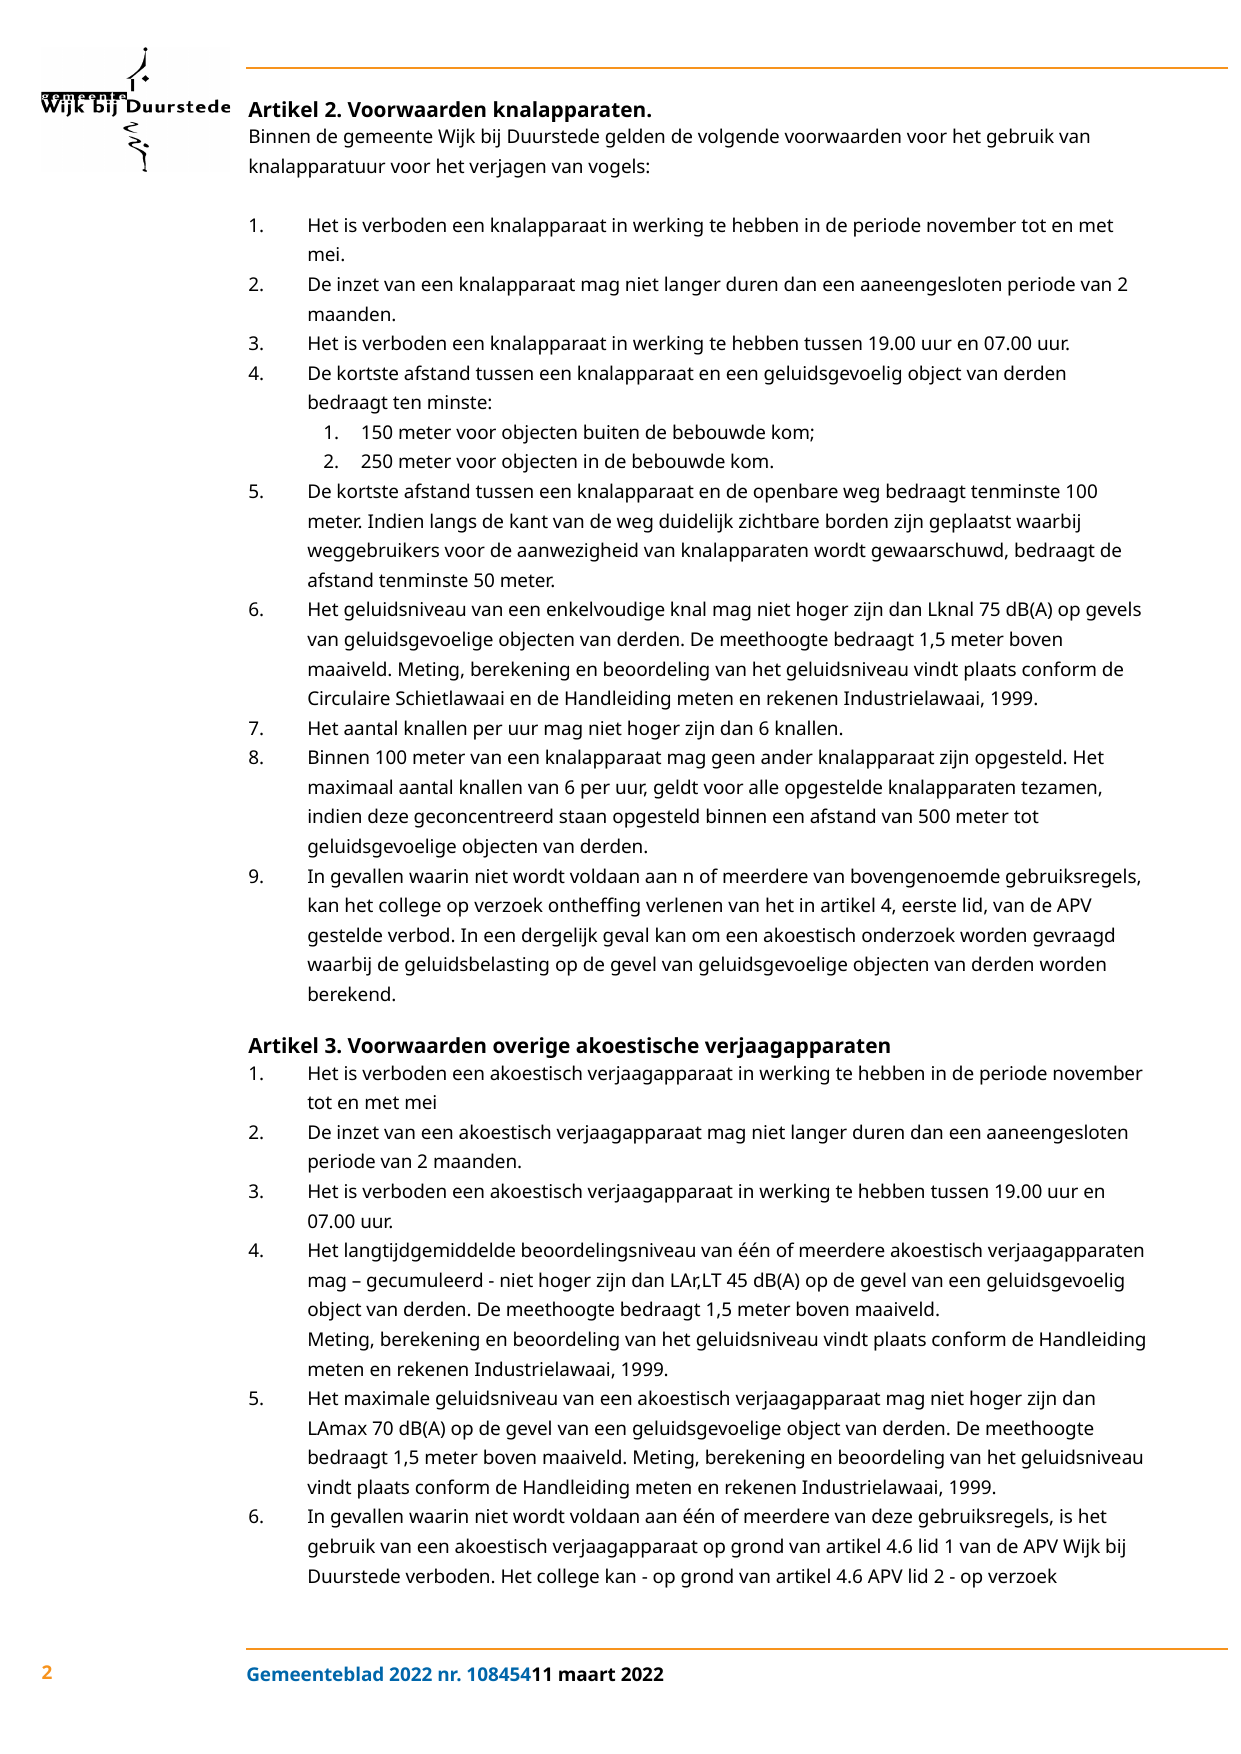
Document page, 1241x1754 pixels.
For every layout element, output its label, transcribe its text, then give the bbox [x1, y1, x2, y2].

text Binnen de gemeente Wijk bij Duurstede gelden de volgende voorwaarden voor het gebruik van knalapparatuur voor het verjagen van vogels: [248, 123, 1152, 178]
list Het is verboden een knalapparaat in werking te hebben in de periode november tot en met mei. [248, 212, 1152, 267]
list Het langtijdgemiddelde beoordelingsniveau van één of meerdere akoestisch verjaagapparaten mag – gecumuleerd - niet hoger zijn dan LAr,LT 45 dB(A) op de gevel van een geluidsgevoelig object van derden. De meethoogte bedraagt 1,5 meter boven maaiveld. [248, 1237, 1152, 1322]
list In gevallen waarin niet wordt voldaan aan n of meerdere van bovengenoemde gebruiksregels, kan het college op verzoek ontheffing verlenen van het in artikel 4, eerste lid, van de APV gestelde verbod. In een dergelijk geval kan om een akoestisch onderzoek worden gevraagd waarbij de geluidsbelasting op de gevel van geluidsgevoelige objecten van derden worden berekend. [248, 863, 1152, 1007]
list Het is verboden een akoestisch verjaagapparaat in werking te hebben in de periode november tot en met mei [248, 1060, 1152, 1115]
list Het maximale geluidsniveau van een akoestisch verjaagapparaat mag niet hoger zijn dan LAmax 70 dB(A) op de gevel van een geluidsgevoelige object van derden. De meethoogte bedraagt 1,5 meter boven maaiveld. Meting, berekening en beoordeling van het geluidsniveau vindt plaats conform de Handleiding meten en rekenen Industrielawaai, 1999. [248, 1385, 1152, 1500]
picture [41, 47, 231, 172]
list De kortste afstand tussen een knalapparaat en een geluidsgevoelig object van derden bedraagt ten minste: [248, 360, 1152, 415]
list Het is verboden een knalapparaat in werking te hebben tussen 19.00 uur en 07.00 uur. [248, 330, 1152, 356]
list Het geluidsniveau van een enkelvoudige knal mag niet hoger zijn dan Lknal 75 dB(A) op gevels van geluidsgevoelige objecten van derden. De meethoogte bedraagt 1,5 meter boven maaiveld. Meting, berekening en beoordeling van het geluidsniveau vindt plaats conform de Circulaire Schietlawaai en de Handleiding meten en rekenen Industrielawaai, 1999. [248, 597, 1152, 711]
list Het aantal knallen per uur mag niet hoger zijn dan 6 knallen. [248, 715, 1152, 741]
list Binnen 100 meter van een knalapparaat mag geen ander knalapparaat zijn opgesteld. Het maximaal aantal knallen van 6 per uur, geldt voor alle opgestelde knalapparaten tezamen, indien deze geconcentreerd staan opgesteld binnen een afstand van 500 meter tot geluidsgevoelige objecten van derden. [248, 744, 1152, 859]
list De inzet van een akoestisch verjaagapparaat mag niet langer duren dan een aaneengesloten periode van 2 maanden. [248, 1119, 1152, 1174]
list De kortste afstand tussen een knalapparaat en de openbare weg bedraagt tenminste 100 meter. Indien langs de kant van de weg duidelijk zichtbare borden zijn geplaatst waarbij weggebruikers voor de aanwezigheid van knalapparaten wordt gewaarschuwd, bedraagt de afstand tenminste 50 meter. [248, 478, 1152, 593]
list 250 meter voor objecten in de bebouwde kom. [323, 449, 1152, 474]
text Artikel 3. Voorwaarden overige akoestische verjaagapparaten [248, 1032, 1152, 1060]
list Het is verboden een akoestisch verjaagapparaat in werking te hebben tussen 19.00 uur en 07.00 uur. [248, 1178, 1152, 1234]
list 150 meter voor objecten buiten de bebouwde kom; [323, 419, 1152, 445]
list Meting, berekening en beoordeling van het geluidsniveau vindt plaats conform de Handleiding meten en rekenen Industrielawaai, 1999. [248, 1326, 1152, 1382]
list In gevallen waarin niet wordt voldaan aan één of meerdere van deze gebruiksregels, is het gebruik van een akoestisch verjaagapparaat op grond van artikel 4.6 lid 1 van de APV Wijk bij Duurstede verboden. Het college kan - op grond van artikel 4.6 APV lid 2 - op verzoek [248, 1504, 1152, 1589]
text Artikel 2. Voorwaarden knalapparaten. [248, 95, 1152, 123]
list De inzet van een knalapparaat mag niet langer duren dan een aaneengesloten periode van 2 maanden. [248, 271, 1152, 326]
